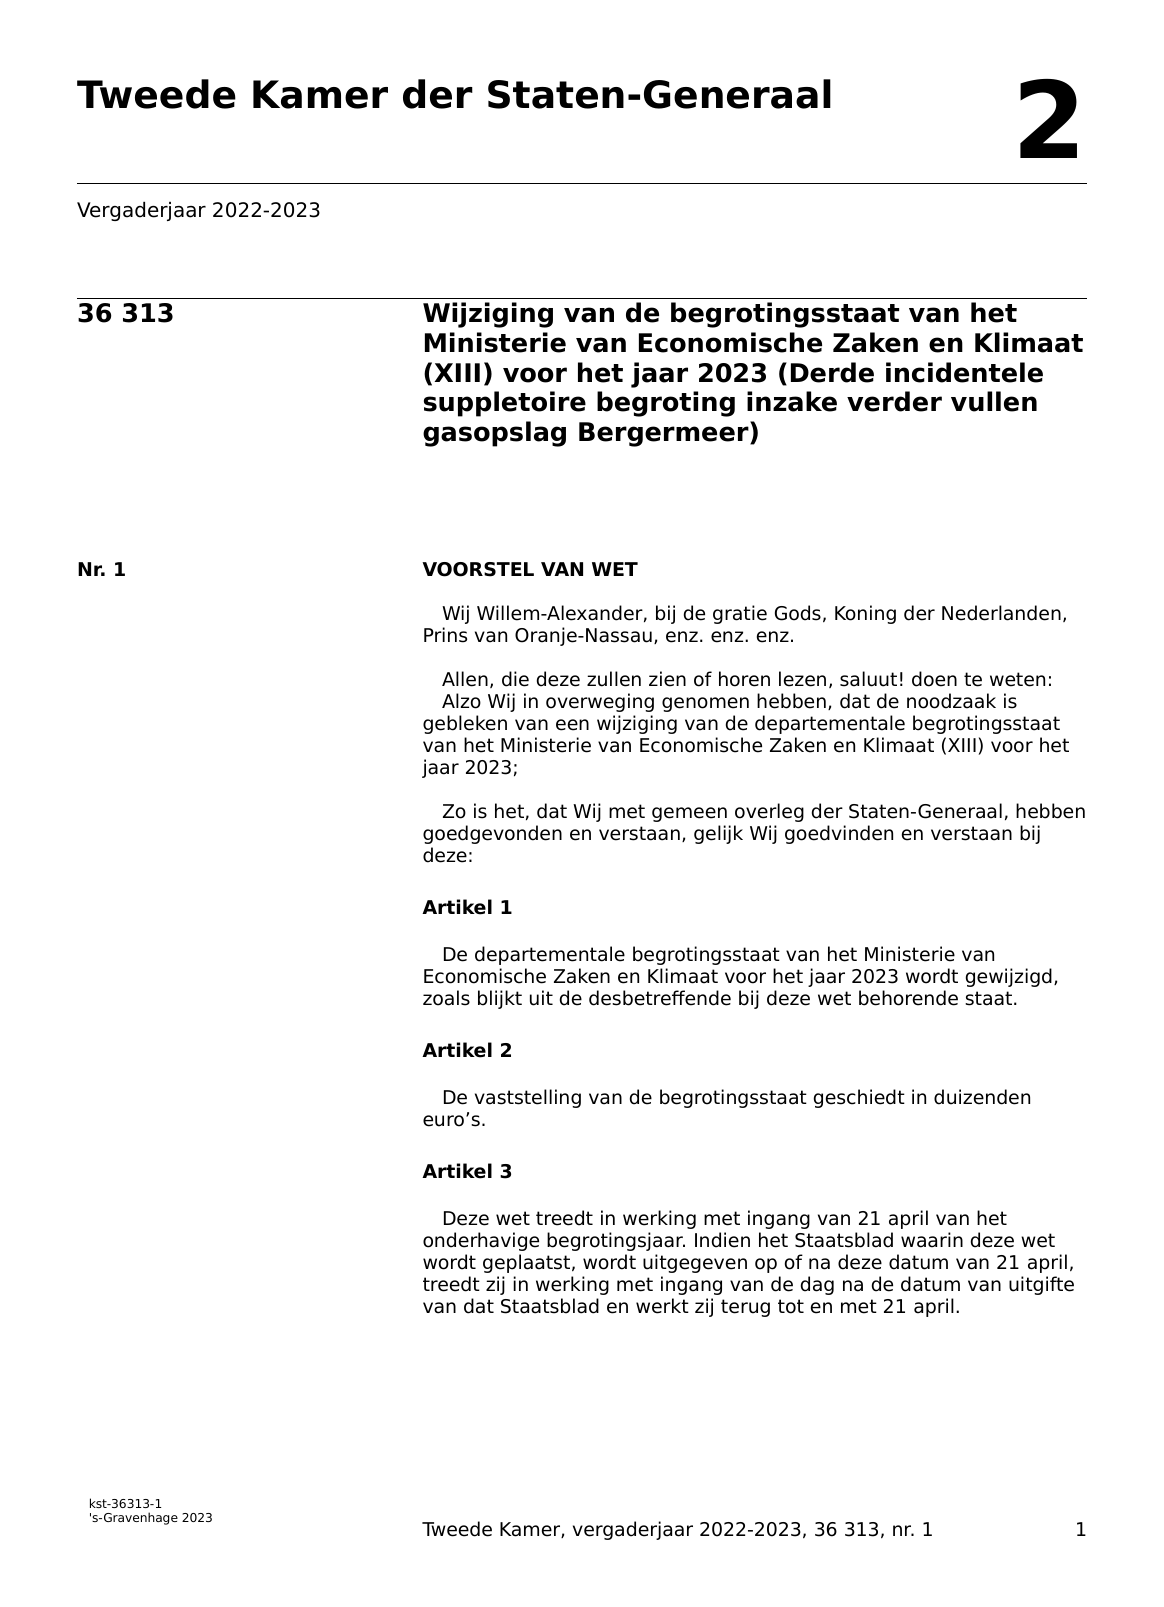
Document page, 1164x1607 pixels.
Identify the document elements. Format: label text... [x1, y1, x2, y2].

subtitle 36 313 Wijziging van de begrotingsstaat van het Ministerie van Economische Zaken en Klimaat (XIII) voor het jaar 2023 (Derde incidentele suppletoire begroting inzake verder vullen gasopslag Bergermeer) [77, 299, 1087, 447]
text Wij Willem-Alexander, bij de gratie Gods, Koning der Nederlanden, Prins van Oranje-Nassau, enz. enz. enz. [422, 603, 1087, 647]
subtitle Nr. 1 VOORSTEL VAN WET [77, 558, 1087, 580]
text Zo is het, dat Wij met gemeen overleg der Staten-Generaal, hebben goedgevonden en verstaan, gelijk Wij goedvinden en verstaan bij deze: [422, 801, 1087, 867]
text kst-36313-1 [88, 1497, 323, 1511]
subtitle Artikel 2 [422, 1040, 1087, 1062]
subtitle Artikel 1 [422, 897, 1087, 919]
table_cell Vergaderjaar 2022-2023 [77, 184, 1087, 298]
table_header 2 [886, 59, 1087, 183]
text De departementale begrotingsstaat van het Ministerie van Economische Zaken en Klimaat voor het jaar 2023 wordt gewijzigd, zoals blijkt uit de desbetreffende bij deze wet behorende staat. [422, 944, 1087, 1010]
text De vaststelling van de begrotingsstaat geschiedt in duizenden euro’s. [422, 1087, 1087, 1131]
subtitle Artikel 3 [422, 1161, 1087, 1183]
table_header Tweede Kamer der Staten-Generaal [77, 59, 886, 183]
text Deze wet treedt in werking met ingang van 21 april van het onderhavige begrotingsjaar. Indien het Staatsblad waarin deze wet wordt geplaatst, wordt uitgegeven op of na deze datum van 21 april, treedt zij in werking met ingang van de dag na de datum van uitgifte van dat Staatsblad en werkt zij terug tot en met 21 april. [422, 1208, 1087, 1317]
text 's-Gravenhage 2023 [88, 1511, 323, 1525]
text Alzo Wij in overweging genomen hebben, dat de noodzaak is gebleken van een wijziging van de departementale begrotingsstaat van het Ministerie van Economische Zaken en Klimaat (XIII) voor het jaar 2023; [422, 691, 1087, 779]
text Allen, die deze zullen zien of horen lezen, saluut! doen te weten: [422, 669, 1087, 691]
